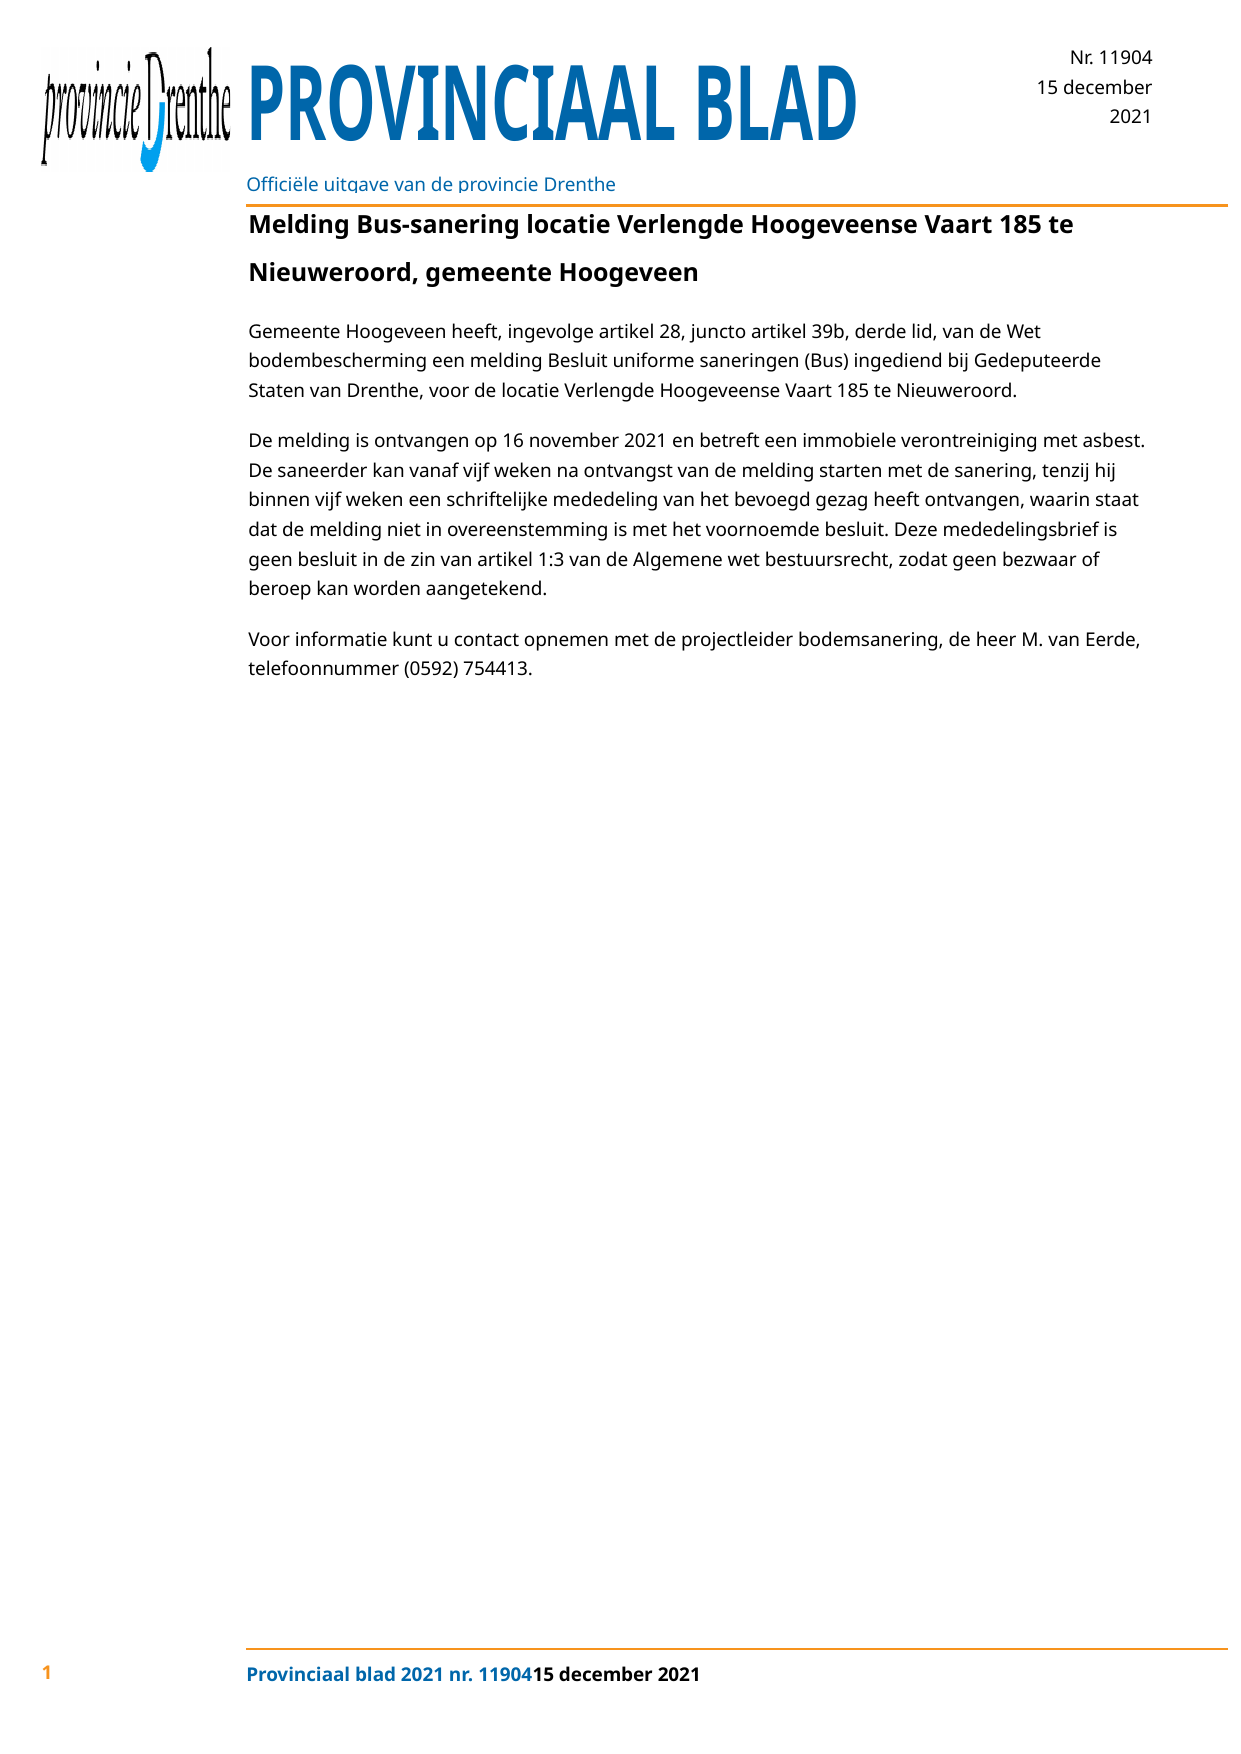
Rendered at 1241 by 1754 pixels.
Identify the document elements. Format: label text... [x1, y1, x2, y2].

picture [41, 47, 231, 172]
text De melding is ontvangen op 16 november 2021 en betreft een immobiele verontreiniging met asbest. De saneerder kan vanaf vijf weken na ontvangst van de melding starten met de sanering, tenzij hij binnen vijf weken een schriftelijke mededeling van het bevoegd gezag heeft ontvangen, waarin staat dat de melding niet in overeenstemming is met het voornoemde besluit. Deze mededelingsbrief is geen besluit in de zin van artikel 1:3 van de Algemene wet bestuursrecht, zodat geen bezwaar of beroep kan worden aangetekend. [248, 427, 1152, 601]
text Gemeente Hoogeveen heeft, ingevolge artikel 28, juncto artikel 39b, derde lid, van de Wet bodembescherming een melding Besluit uniforme saneringen (Bus) ingediend bij Gedeputeerde Staten van Drenthe, voor de locatie Verlengde Hoogeveense Vaart 185 te Nieuweroord. [248, 318, 1152, 403]
text Melding Bus-sanering locatie Verlengde Hoogeveense Vaart 185 te Nieuweroord, gemeente Hoogeveen [248, 207, 1152, 288]
text Voor informatie kunt u contact opnemen met de projectleider bodemsanering, de heer M. van Eerde, telefoonnummer (0592) 754413. [248, 626, 1152, 681]
